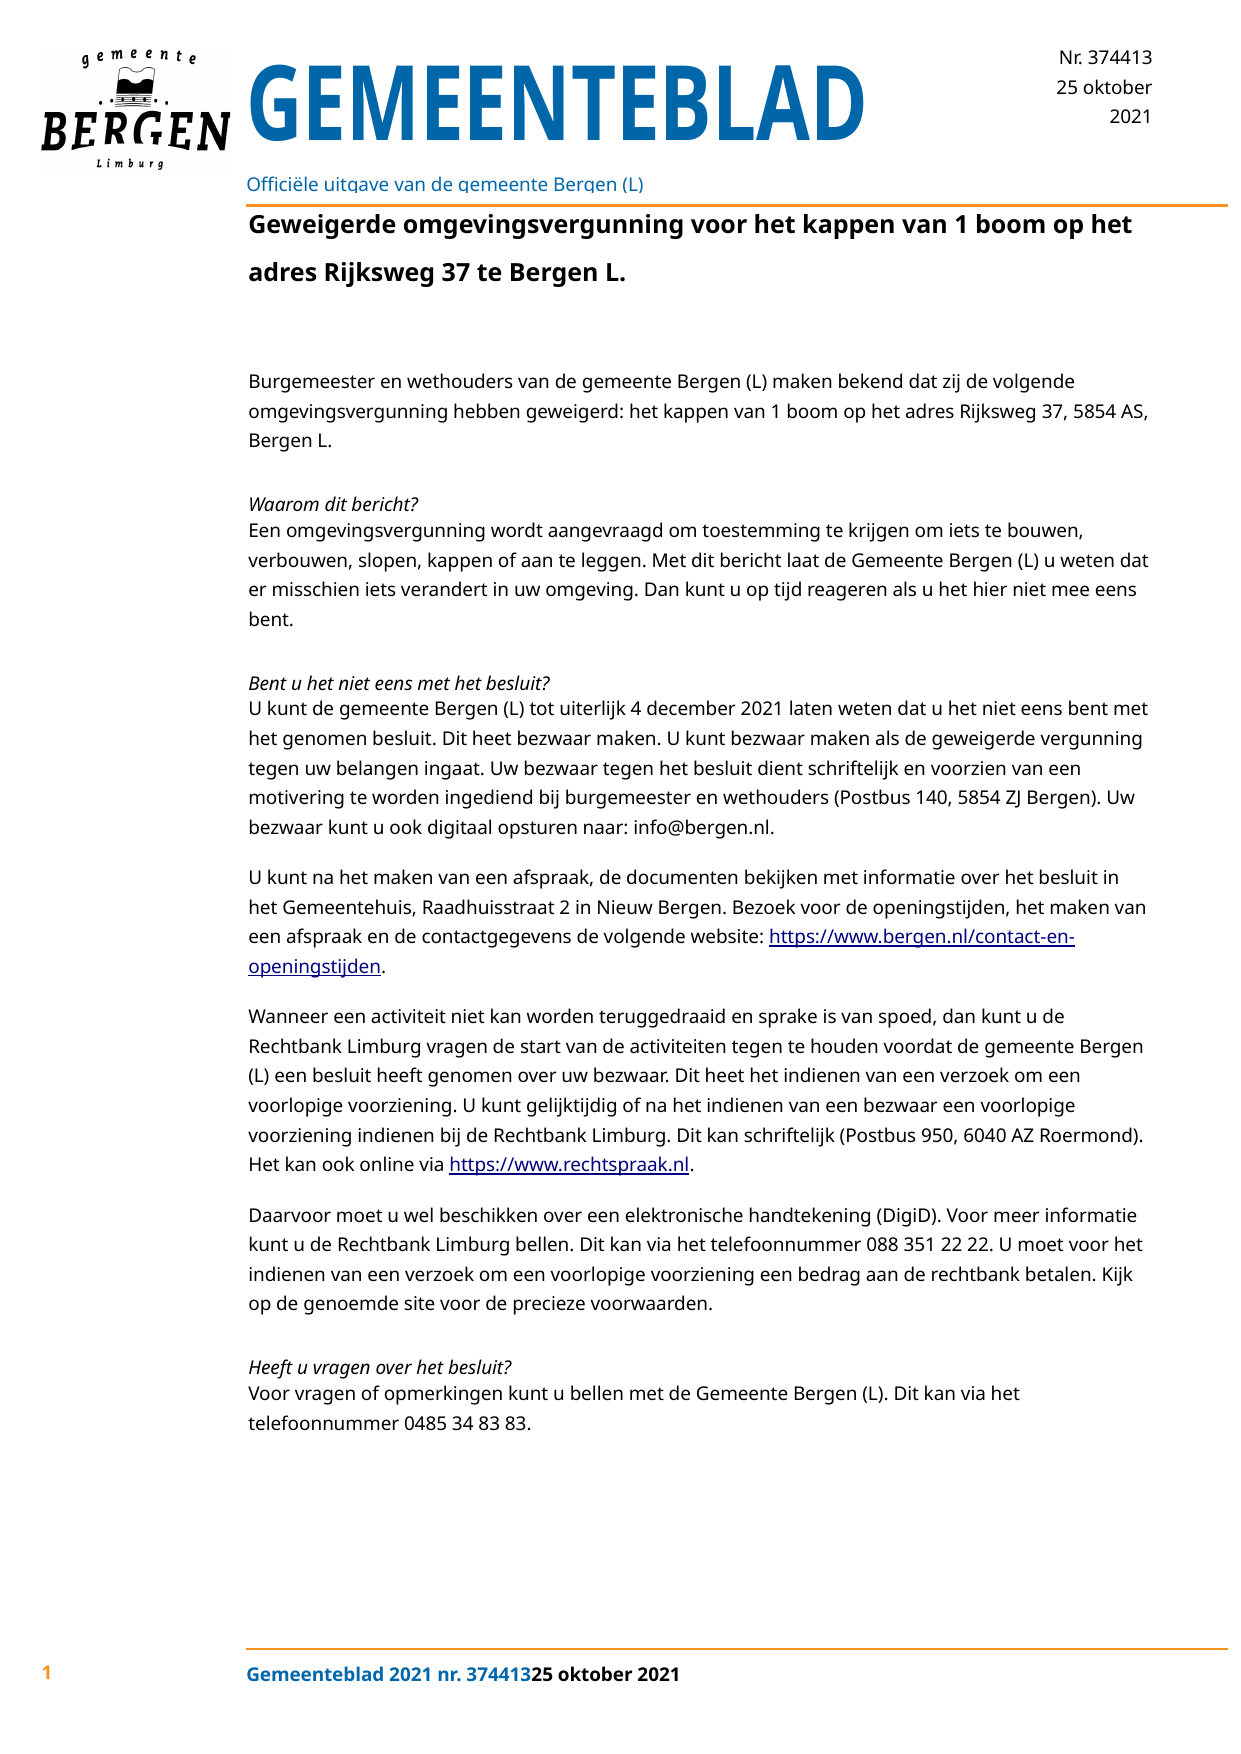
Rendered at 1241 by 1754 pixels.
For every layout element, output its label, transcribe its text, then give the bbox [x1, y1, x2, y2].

picture [41, 47, 231, 172]
text Bent u het niet eens met het besluit? [248, 670, 1152, 696]
text Waarom dit bericht? [248, 491, 1152, 517]
text U kunt na het maken van een afspraak, de documenten bekijken met informatie over het besluit in het Gemeentehuis, Raadhuisstraat 2 in Nieuw Bergen. Bezoek voor de openingstijden, het maken van een afspraak en de contactgegevens de volgende website: https://www.bergen.nl/contact-en-openingstijden. [248, 864, 1152, 979]
text Daarvoor moet u wel beschikken over een elektronische handtekening (DigiD). Voor meer informatie kunt u de Rechtbank Limburg bellen. Dit kan via het telefoonnummer 088 351 22 22. U moet voor het indienen van een verzoek om een voorlopige voorziening een bedrag aan de rechtbank betalen. Kijk op de genoemde site voor de precieze voorwaarden. [248, 1202, 1152, 1316]
text Voor vragen of opmerkingen kunt u bellen met de Gemeente Bergen (L). Dit kan via het telefoonnummer 0485 34 83 83. [248, 1380, 1152, 1436]
text U kunt de gemeente Bergen (L) tot uiterlijk 4 december 2021 laten weten dat u het niet eens bent met het genomen besluit. Dit heet bezwaar maken. U kunt bezwaar maken als de geweigerde vergunning tegen uw belangen ingaat. Uw bezwaar tegen het besluit dient schriftelijk en voorzien van een motivering te worden ingediend bij burgemeester en wethouders (Postbus 140, 5854 ZJ Bergen). Uw bezwaar kunt u ook digitaal opsturen naar: info@bergen.nl. [248, 696, 1152, 840]
text Heeft u vragen over het besluit? [248, 1354, 1152, 1380]
text Een omgevingsvergunning wordt aangevraagd om toestemming te krijgen om iets te bouwen, verbouwen, slopen, kappen of aan te leggen. Met dit bericht laat de Gemeente Bergen (L) u weten dat er misschien iets verandert in uw omgeving. Dan kunt u op tijd reageren als u het hier niet mee eens bent. [248, 517, 1152, 632]
text Geweigerde omgevingsvergunning voor het kappen van 1 boom op het adres Rijksweg 37 te Bergen L. [248, 207, 1152, 288]
text Wanneer een activiteit niet kan worden teruggedraaid en sprake is van spoed, dan kunt u de Rechtbank Limburg vragen de start van de activiteiten tegen te houden voordat de gemeente Bergen (L) een besluit heeft genomen over uw bezwaar. Dit heet het indienen van een verzoek om een voorlopige voorziening. U kunt gelijktijdig of na het indienen van een bezwaar een voorlopige voorziening indienen bij de Rechtbank Limburg. Dit kan schriftelijk (Postbus 950, 6040 AZ Roermond). Het kan ook online via https://www.rechtspraak.nl. [248, 1003, 1152, 1177]
text Burgemeester en wethouders van de gemeente Bergen (L) maken bekend dat zij de volgende omgevingsvergunning hebben geweigerd: het kappen van 1 boom op het adres Rijksweg 37, 5854 AS, Bergen L. [248, 368, 1152, 453]
